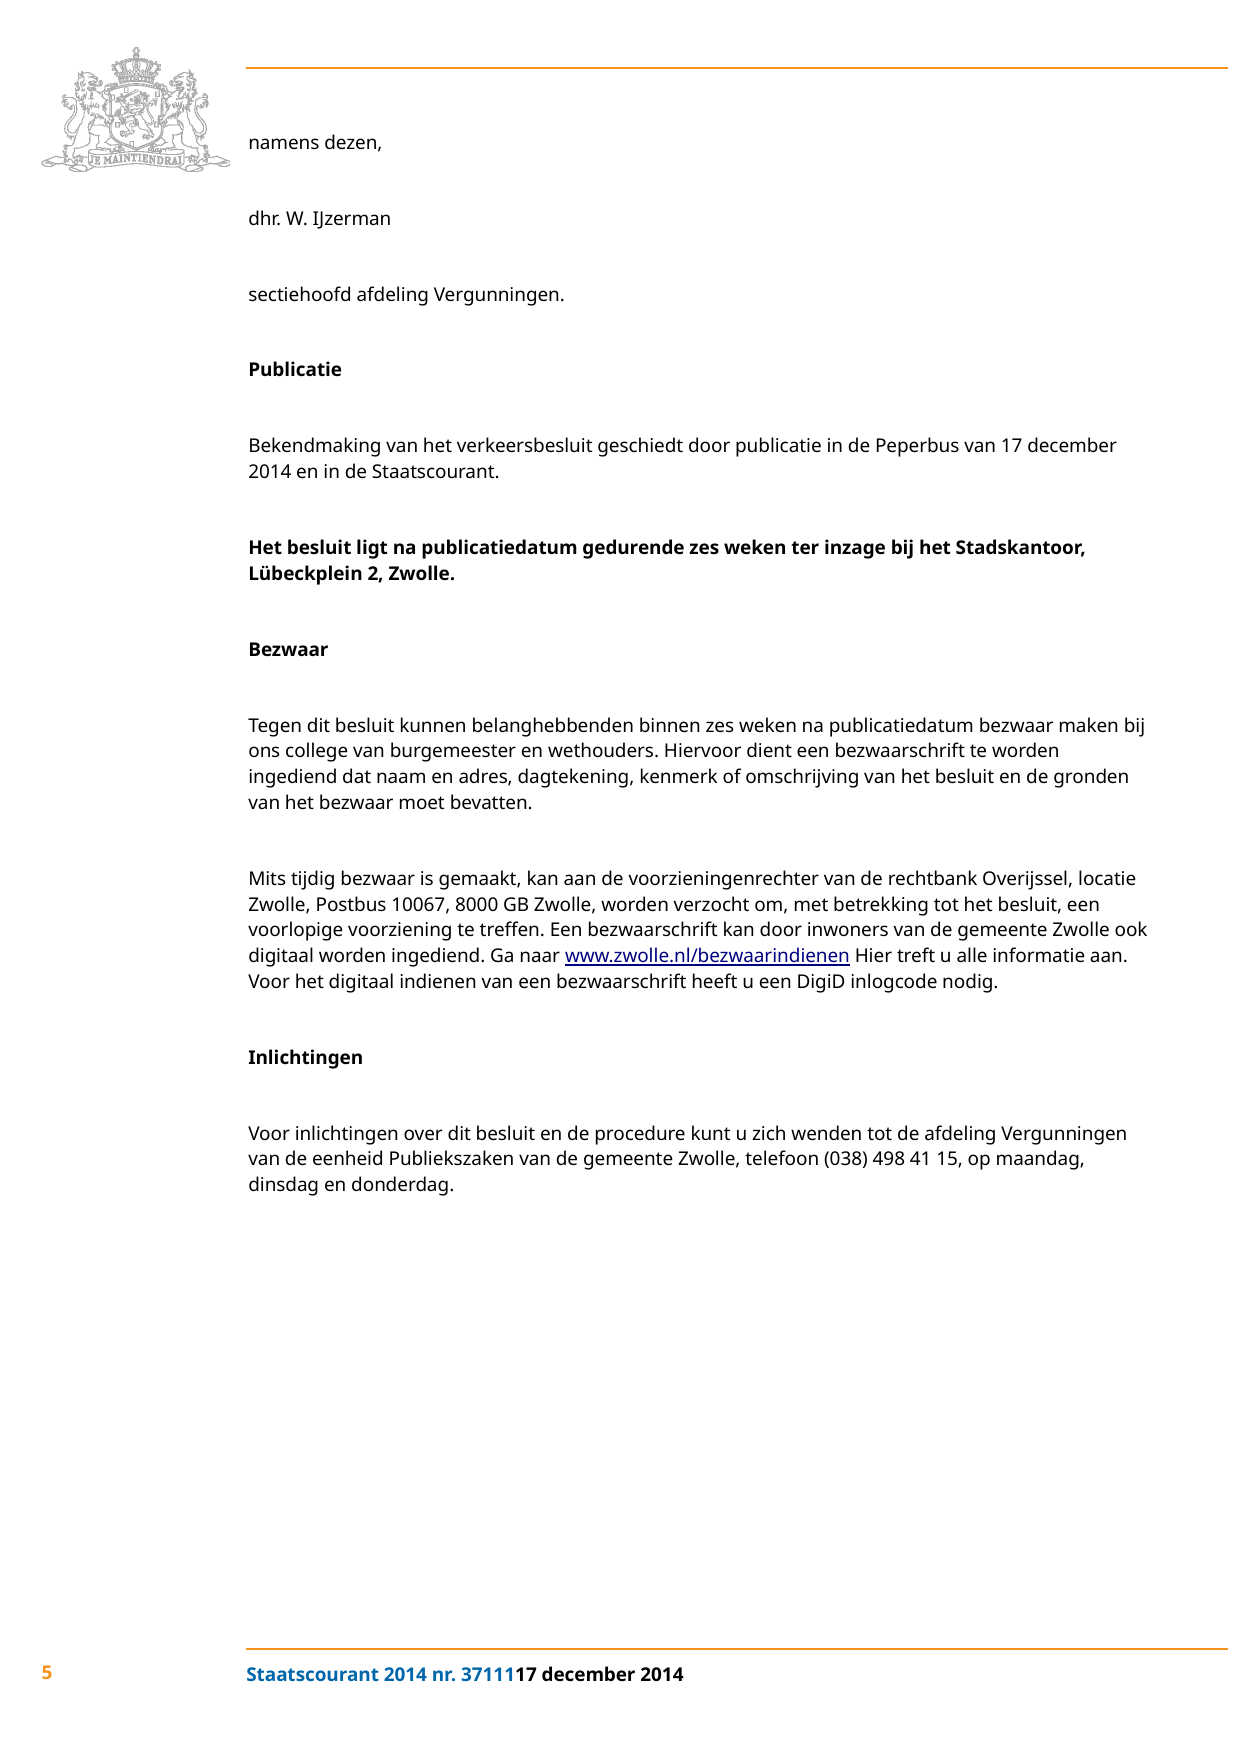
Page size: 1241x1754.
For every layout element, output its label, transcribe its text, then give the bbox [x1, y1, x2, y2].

text Mits tijdig bezwaar is gemaakt, kan aan de voorzieningenrechter van de ­rechtbank Overijssel, locatie Zwolle, Postbus 10067, 8000 GB Zwolle, worden verzocht om, met betrek­king tot het besluit, een voorlopige voorziening te treffen. Een bezwaarschrift kan door inwoners van de gemeente Zwolle ook digitaal worden ingediend. Ga naar www.zwolle.nl/bezwaarindienen Hier treft u alle informatie aan. Voor het digitaal indienen van een bezwaarschrift heeft u een DigiD inlogcode nodig. [248, 865, 1152, 994]
text dhr. W. IJzerman [248, 205, 1152, 231]
text Voor inlichtingen over dit besluit en de procedure kunt u zich wenden tot de afdeling Vergunningen van de eenheid Publiekszaken van de gemeente Zwolle, telefoon (038) 498 41 15, op maandag, dinsdag en donderdag. [248, 1120, 1152, 1197]
text Publicatie [248, 357, 1152, 382]
text sectiehoofd afdeling Vergunningen. [248, 281, 1152, 306]
text Het besluit ligt na publicatiedatum gedurende zes weken ter inzage bij het Stadskantoor, Lübeckplein 2, Zwolle. [248, 534, 1152, 586]
text Tegen dit besluit kunnen belanghebbenden binnen zes weken na publicatieda­tum bezwaar maken bij ons college van burgemeester en wethouders. Hiervoor dient een bezwaarschrift te worden ingediend dat naam en adres, dagtekening, kenmerk of omschrijving van het besluit en de gronden van het bezwaar moet bevatten. [248, 712, 1152, 815]
text Bezwaar [248, 636, 1152, 662]
text namens dezen, [248, 129, 1152, 154]
text Inlichtingen [248, 1044, 1152, 1069]
picture [41, 47, 231, 172]
text Bekendmaking van het verkeersbesluit geschiedt door publicatie in de Peperbus van 17 december 2014 en in de Staatscourant. [248, 433, 1152, 484]
